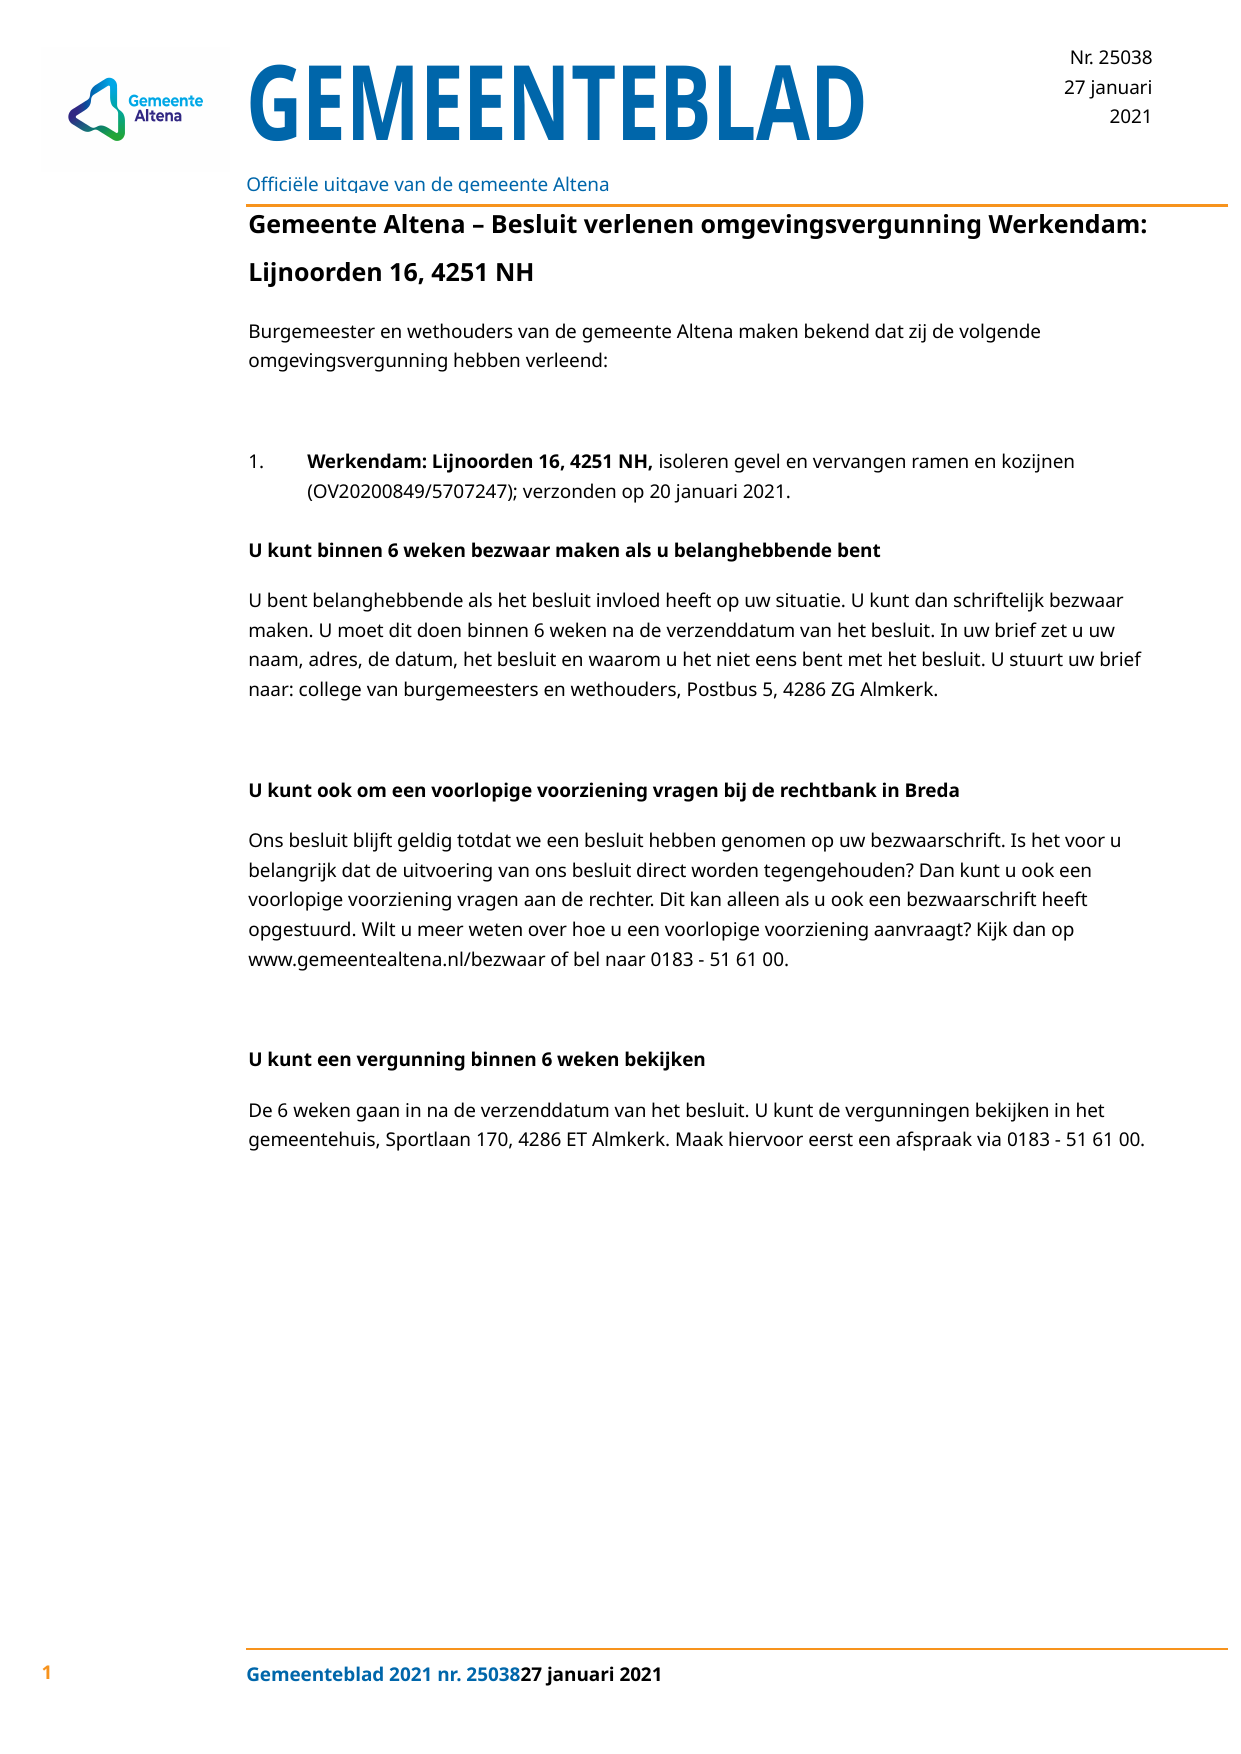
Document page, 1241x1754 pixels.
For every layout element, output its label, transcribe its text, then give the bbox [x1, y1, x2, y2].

text Burgemeester en wethouders van de gemeente Altena maken bekend dat zij de volgende omgevingsvergunning hebben verleend: [248, 318, 1152, 373]
text U kunt een vergunning binnen 6 weken bekijken [248, 1047, 1152, 1072]
text U kunt binnen 6 weken bezwaar maken als u belanghebbende bent [248, 537, 1152, 563]
list Werkendam: Lijnoorden 16, 4251 NH, isoleren gevel en vervangen ramen en kozijnen (OV20200849/5707247); verzonden op 20 januari 2021. [248, 448, 1152, 504]
text U bent belanghebbende als het besluit invloed heeft op uw situatie. U kunt dan schriftelijk bezwaar maken. U moet dit doen binnen 6 weken na de verzenddatum van het besluit. In uw brief zet u uw naam, adres, de datum, het besluit en waarom u het niet eens bent met het besluit. U stuurt uw brief naar: college van burgemeesters en wethouders, Postbus 5, 4286 ZG Almkerk. [248, 587, 1152, 702]
picture [41, 47, 231, 172]
text U kunt ook om een voorlopige voorziening vragen bij de rechtbank in Breda [248, 777, 1152, 803]
text Ons besluit blijft geldig totdat we een besluit hebben genomen op uw bezwaarschrift. Is het voor u belangrijk dat de uitvoering van ons besluit direct worden tegengehouden? Dan kunt u ook een voorlopige voorziening vragen aan de rechter. Dit kan alleen als u ook een bezwaarschrift heeft opgestuurd. Wilt u meer weten over hoe u een voorlopige voorziening aanvraagt? Kijk dan op www.gemeentealtena.nl/bezwaar of bel naar 0183 - 51 61 00. [248, 827, 1152, 972]
text De 6 weken gaan in na de verzenddatum van het besluit. U kunt de vergunningen bekijken in het gemeentehuis, Sportlaan 170, 4286 ET Almkerk. Maak hiervoor eerst een afspraak via 0183 - 51 61 00. [248, 1097, 1152, 1152]
text Gemeente Altena – Besluit verlenen omgevingsvergunning Werkendam: Lijnoorden 16, 4251 NH [248, 207, 1152, 288]
